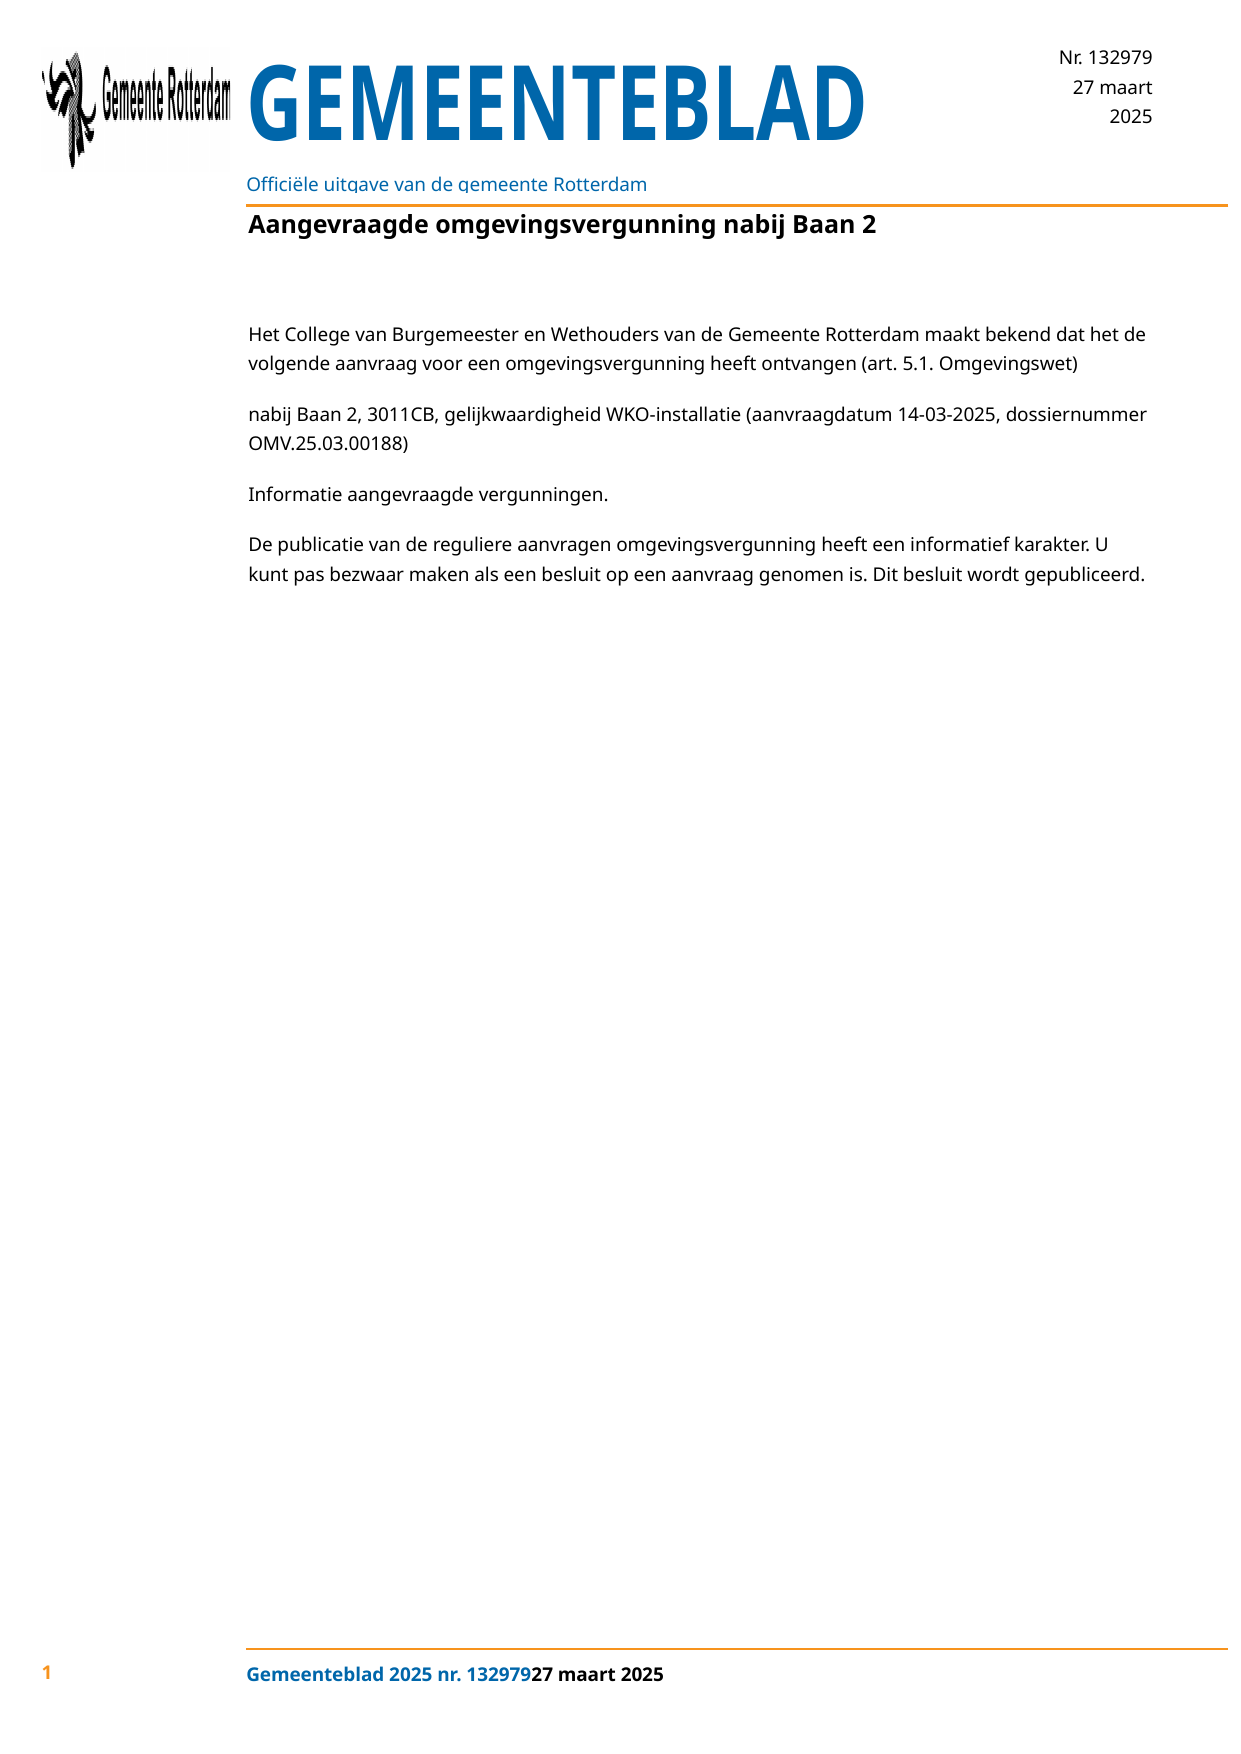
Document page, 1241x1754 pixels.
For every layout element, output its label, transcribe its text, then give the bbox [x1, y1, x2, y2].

text nabij Baan 2, 3011CB, gelijkwaardigheid WKO-installatie (aanvraagdatum 14-03-2025, dossiernummer OMV.25.03.00188) [248, 401, 1152, 456]
picture [41, 47, 231, 172]
text Informatie aangevraagde vergunningen. [248, 481, 1152, 506]
text Het College van Burgemeester en Wethouders van de Gemeente Rotterdam maakt bekend dat het de volgende aanvraag voor een omgevingsvergunning heeft ontvangen (art. 5.1. Omgevingswet) [248, 321, 1152, 376]
text De publicatie van de reguliere aanvragen omgevingsvergunning heeft een informatief karakter. U kunt pas bezwaar maken als een besluit op een aanvraag genomen is. Dit besluit wordt gepubliceerd. [248, 531, 1152, 586]
text Aangevraagde omgevingsvergunning nabij Baan 2 [248, 207, 1152, 241]
